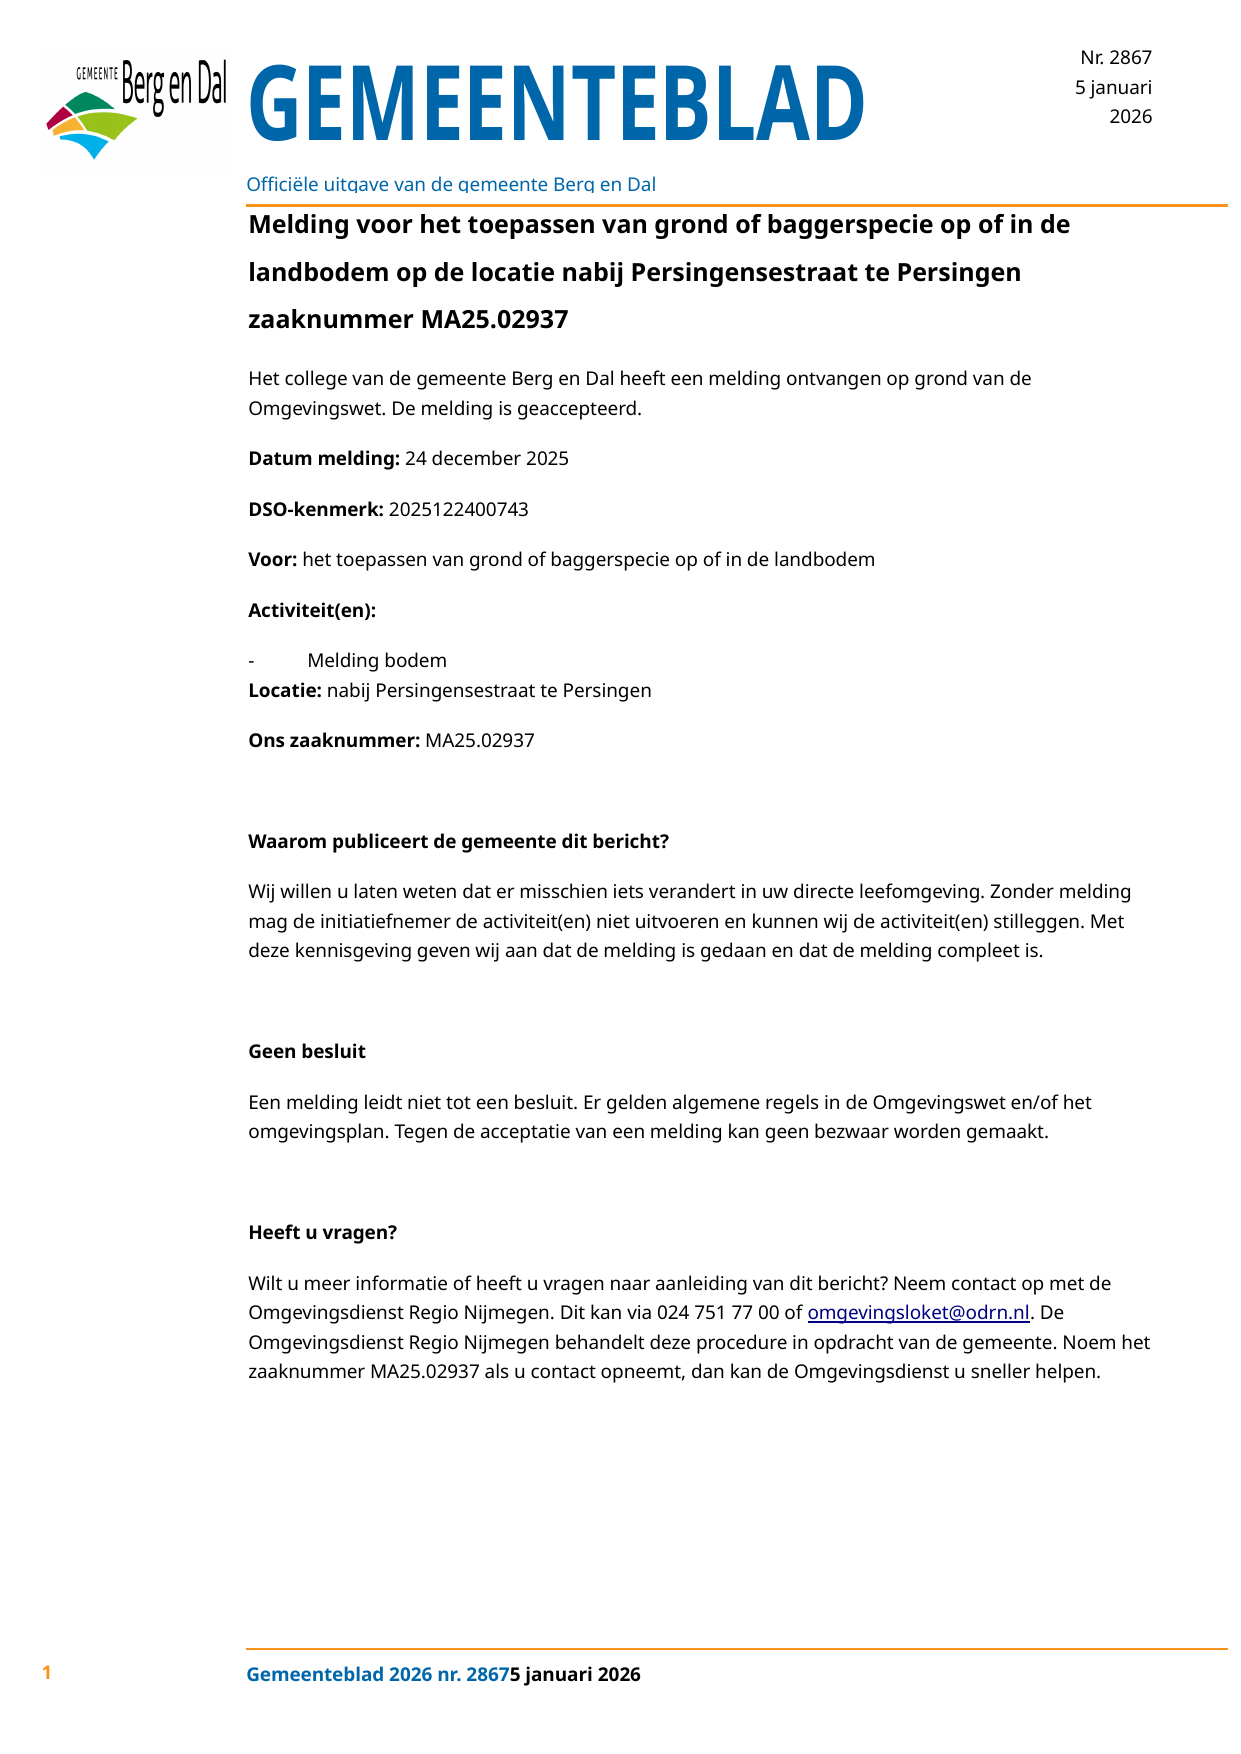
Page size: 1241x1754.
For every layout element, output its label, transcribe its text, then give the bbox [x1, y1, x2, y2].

text DSO-kenmerk: 2025122400743 [248, 496, 1152, 522]
text Ons zaaknummer: MA25.02937 [248, 727, 1152, 753]
text Wij willen u laten weten dat er misschien iets verandert in uw directe leefomgeving. Zonder melding mag de initiatiefnemer de activiteit(en) niet uitvoeren en kunnen wij de activiteit(en) stilleggen. Met deze kennisgeving geven wij aan dat de melding is gedaan en dat de melding compleet is. [248, 878, 1152, 963]
text Datum melding: 24 december 2025 [248, 446, 1152, 471]
text Waarom publiceert de gemeente dit bericht? [248, 828, 1152, 854]
text Een melding leidt niet tot een besluit. Er gelden algemene regels in de Omgevingswet en/of het omgevingsplan. Tegen de acceptatie van een melding kan geen bezwaar worden gemaakt. [248, 1089, 1152, 1144]
text Voor: het toepassen van grond of baggerspecie op of in de landbodem [248, 546, 1152, 572]
text Geen besluit [248, 1038, 1152, 1064]
list Melding bodem [248, 647, 1152, 673]
text Melding voor het toepassen van grond of baggerspecie op of in de landbodem op de locatie nabij Persingensestraat te Persingen zaaknummer MA25.02937 [248, 207, 1152, 336]
text Activiteit(en): [248, 597, 1152, 622]
text Het college van de gemeente Berg en Dal heeft een melding ontvangen op grond van de Omgevingswet. De melding is geaccepteerd. [248, 366, 1152, 421]
text Heeft u vragen? [248, 1219, 1152, 1245]
picture [41, 47, 231, 172]
text Wilt u meer informatie of heeft u vragen naar aanleiding van dit bericht? Neem contact op met de Omgevingsdienst Regio Nijmegen. Dit kan via 024 751 77 00 of omgevingsloket@odrn.nl. De Omgevingsdienst Regio Nijmegen behandelt deze procedure in opdracht van de gemeente. Noem het zaaknummer MA25.02937 als u contact opneemt, dan kan de Omgevingsdienst u sneller helpen. [248, 1270, 1152, 1384]
text Locatie: nabij Persingensestraat te Persingen [248, 677, 1152, 702]
